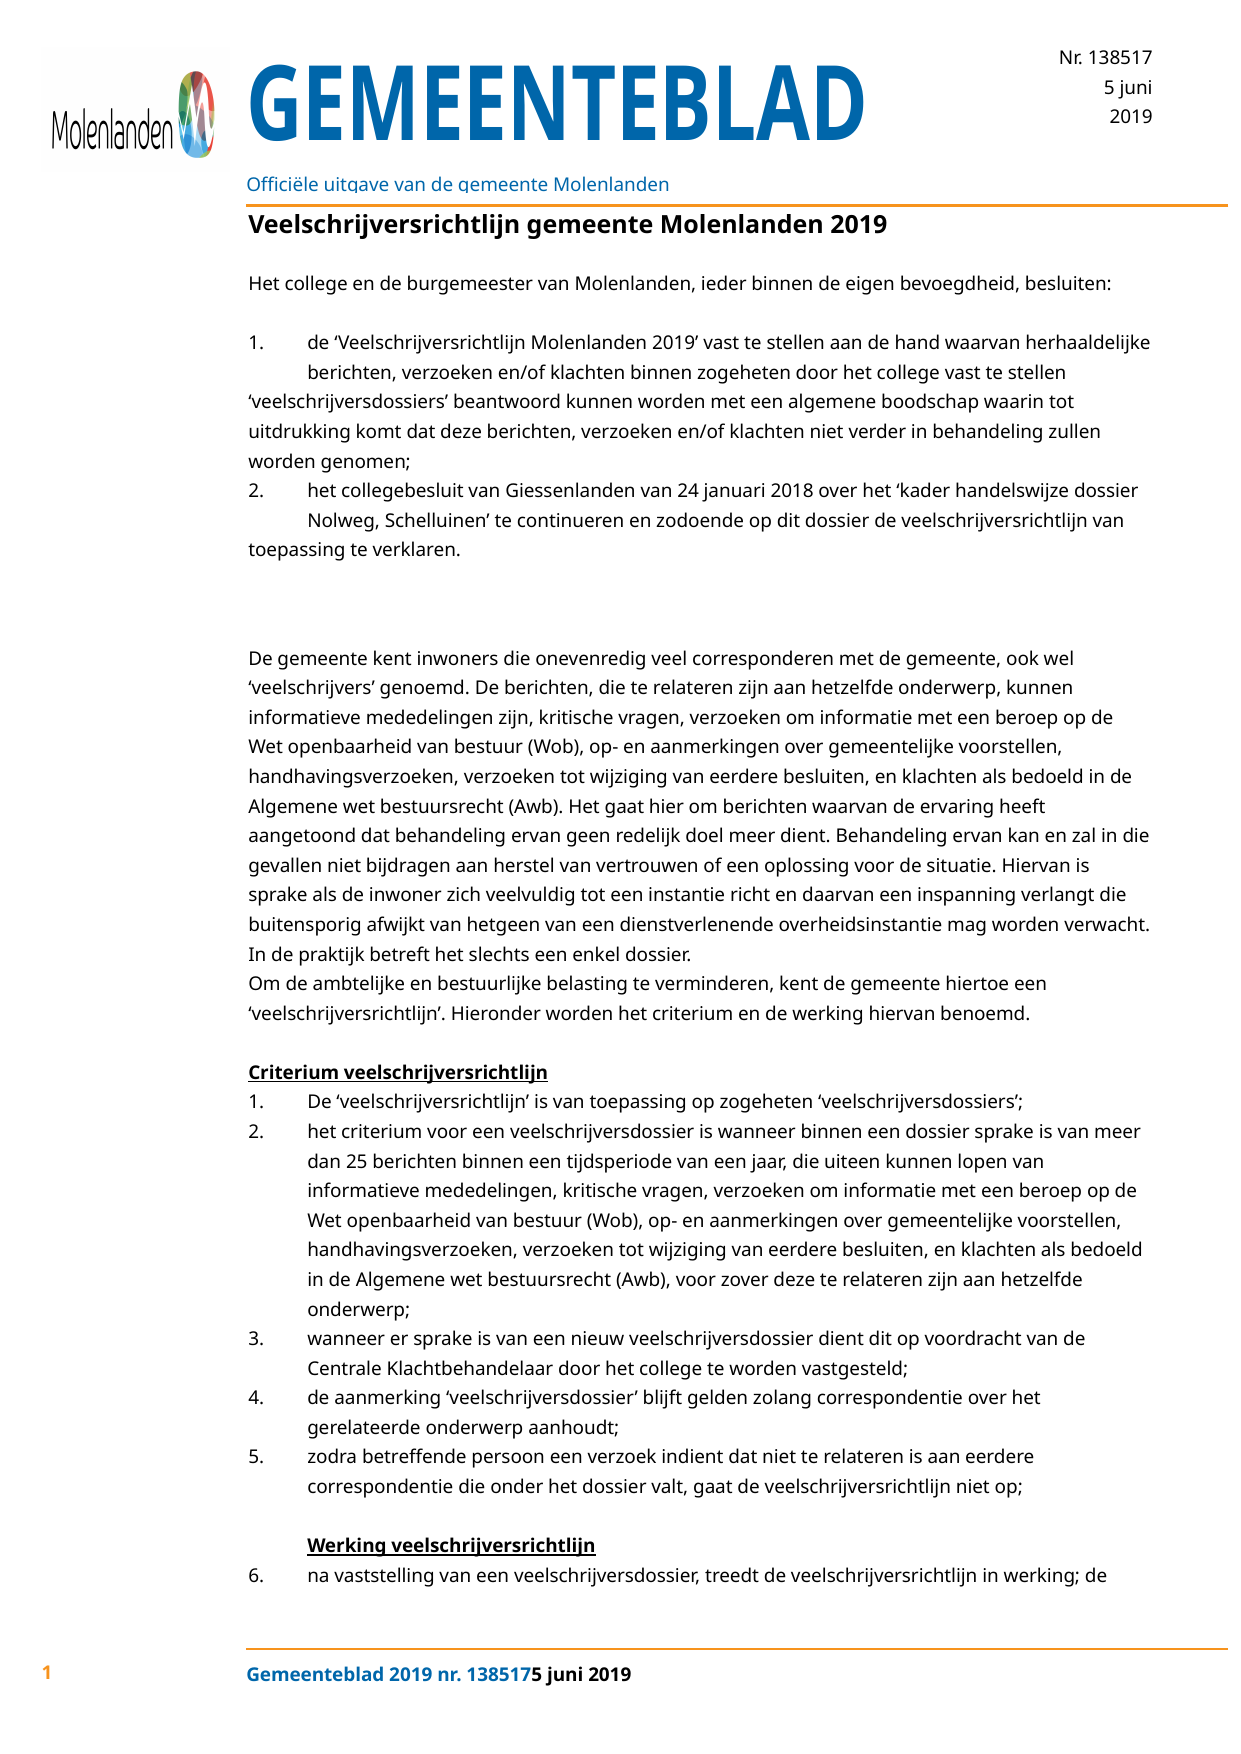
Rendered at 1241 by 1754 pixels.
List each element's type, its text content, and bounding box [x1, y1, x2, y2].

text worden genomen; [248, 448, 1152, 473]
list zodra betreffende persoon een verzoek indient dat niet te relateren is aan eerdere correspondentie die onder het dossier valt, gaat de veelschrijversrichtlijn niet op; [248, 1444, 1152, 1499]
picture [41, 47, 231, 172]
text Het college en de burgemeester van Molenlanden, ieder binnen de eigen bevoegdheid, besluiten: [248, 270, 1152, 296]
text ‘veelschrijversdossiers’ beantwoord kunnen worden met een algemene boodschap waarin tot uitdrukking komt dat deze berichten, verzoeken en/of klachten niet verder in behandeling zullen [248, 389, 1152, 444]
text Criterium veelschrijversrichtlijn [248, 1059, 1152, 1085]
list het criterium voor een veelschrijversdossier is wanneer binnen een dossier sprake is van meer dan 25 berichten binnen een tijdsperiode van een jaar, die uiteen kunnen lopen van informatieve mededelingen, kritische vragen, verzoeken om informatie met een beroep op de Wet openbaarheid van bestuur (Wob), op- en aanmerkingen over gemeentelijke voorstellen, handhavingsverzoeken, verzoeken tot wijziging van eerdere besluiten, en klachten als bedoeld in de Algemene wet bestuursrecht (Awb), voor zover deze te relateren zijn aan hetzelfde onderwerp; [248, 1118, 1152, 1322]
text Om de ambtelijke en bestuurlijke belasting te verminderen, kent de gemeente hiertoe een ‘veelschrijversrichtlijn’. Hieronder worden het criterium en de werking hiervan benoemd. [248, 970, 1152, 1026]
list De ‘veelschrijversrichtlijn’ is van toepassing op zogeheten ‘veelschrijversdossiers’; [248, 1089, 1152, 1114]
list wanneer er sprake is van een nieuw veelschrijversdossier dient dit op voordracht van de Centrale Klachtbehandelaar door het college te worden vastgesteld; [248, 1325, 1152, 1381]
list Werking veelschrijversrichtlijn [248, 1532, 1152, 1558]
list het collegebesluit van Giessenlanden van 24 januari 2018 over het ‘kader handelswijze dossier Nolweg, Schelluinen’ te continueren en zodoende op dit dossier de veelschrijversrichtlijn van [248, 477, 1152, 533]
list na vaststelling van een veelschrijversdossier, treedt de veelschrijversrichtlijn in werking; de [248, 1562, 1152, 1588]
text Veelschrijversrichtlijn gemeente Molenlanden 2019 [248, 207, 1152, 241]
text De gemeente kent inwoners die onevenredig veel corresponderen met de gemeente, ook wel ‘veelschrijvers’ genoemd. De berichten, die te relateren zijn aan hetzelfde onderwerp, kunnen informatieve mededelingen zijn, kritische vragen, verzoeken om informatie met een beroep op de Wet openbaarheid van bestuur (Wob), op- en aanmerkingen over gemeentelijke voorstellen, handhavingsverzoeken, verzoeken tot wijziging van eerdere besluiten, en klachten als bedoeld in de Algemene wet bestuursrecht (Awb). Het gaat hier om berichten waarvan de ervaring heeft aangetoond dat behandeling ervan geen redelijk doel meer dient. Behandeling ervan kan en zal in die gevallen niet bijdragen aan herstel van vertrouwen of een oplossing voor de situatie. Hiervan is sprake als de inwoner zich veelvuldig tot een instantie richt en daarvan een inspanning verlangt die buitensporig afwijkt van hetgeen van een dienstverlenende overheidsinstantie mag worden verwacht. In de praktijk betreft het slechts een enkel dossier. [248, 645, 1152, 967]
list de ‘Veelschrijversrichtlijn Molenlanden 2019’ vast te stellen aan de hand waarvan herhaaldelijke berichten, verzoeken en/of klachten binnen zogeheten door het college vast te stellen [248, 329, 1152, 385]
text toepassing te verklaren. [248, 537, 1152, 562]
list de aanmerking ‘veelschrijversdossier’ blijft gelden zolang correspondentie over het gerelateerde onderwerp aanhoudt; [248, 1384, 1152, 1440]
